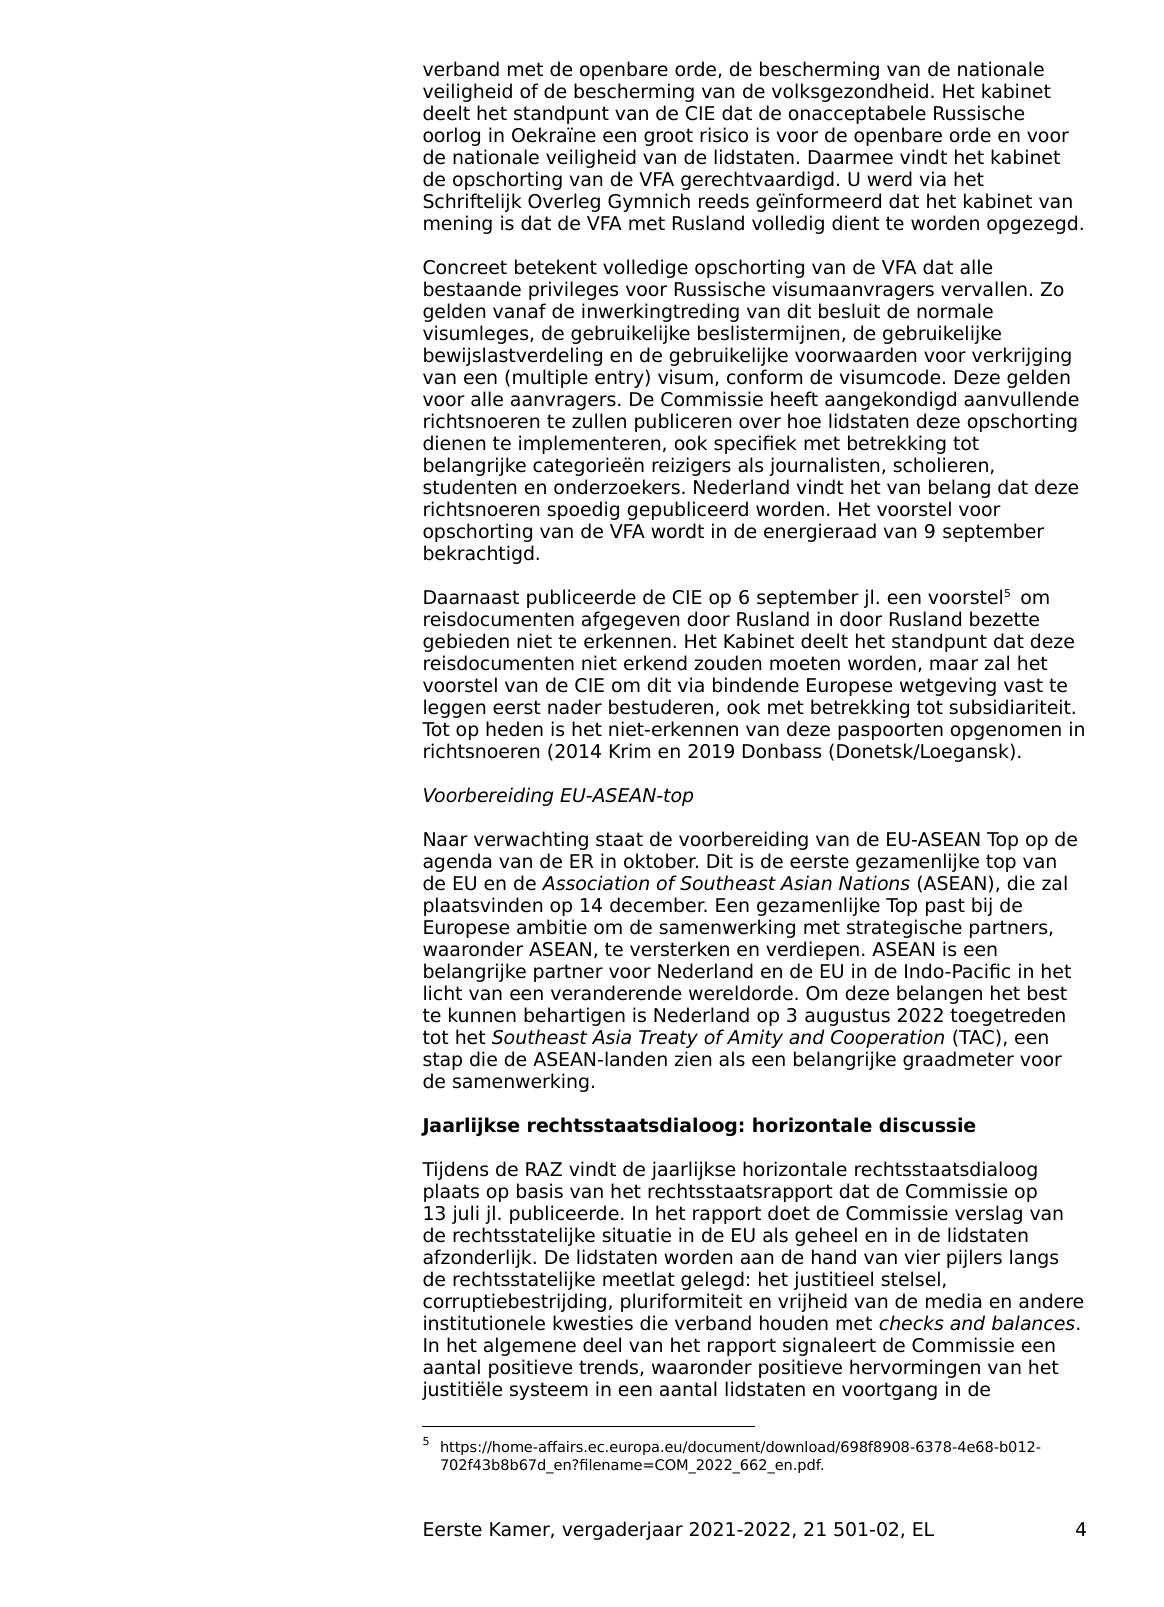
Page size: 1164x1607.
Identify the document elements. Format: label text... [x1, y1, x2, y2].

subtitle Jaarlijkse rechtsstaatsdialoog: horizontale discussie [422, 1115, 1087, 1137]
text Tijdens de RAZ vindt de jaarlijkse horizontale rechtsstaatsdialoog plaats op basis van het rechtsstaatsrapport dat de Commissie op 13 juli jl. publiceerde. In het rapport doet de Commissie verslag van de rechtsstatelijke situatie in de EU als geheel en in de lidstaten afzonderlijk. De lidstaten worden aan de hand van vier pijlers langs de rechtsstatelijke meetlat gelegd: het justitieel stelsel, corruptiebestrijding, pluriformiteit en vrijheid van de media en andere institutionele kwesties die verband houden met checks and balances. In het algemene deel van het rapport signaleert de Commissie een aantal positieve trends, waaronder positieve hervormingen van het justitiële systeem in een aantal lidstaten en voortgang in de [422, 1159, 1087, 1401]
text verband met de openbare orde, de bescherming van de nationale veiligheid of de bescherming van de volksgezondheid. Het kabinet deelt het standpunt van de CIE dat de onacceptabele Russische oorlog in Oekraïne een groot risico is voor de openbare orde en voor de nationale veiligheid van de lidstaten. Daarmee vindt het kabinet de opschorting van de VFA gerechtvaardigd. U werd via het Schriftelijk Overleg Gymnich reeds geïnformeerd dat het kabinet van mening is dat de VFA met Rusland volledig dient te worden opgezegd. [422, 59, 1087, 235]
subtitle Voorbereiding EU-ASEAN-top [422, 785, 1087, 807]
text Naar verwachting staat de voorbereiding van de EU-ASEAN Top op de agenda van de ER in oktober. Dit is de eerste gezamenlijke top van de EU en de Association of Southeast Asian Nations (ASEAN), die zal plaatsvinden op 14 december. Een gezamenlijke Top past bij de Europese ambitie om de samenwerking met strategische partners, waaronder ASEAN, te versterken en verdiepen. ASEAN is een belangrijke partner voor Nederland en de EU in de Indo-Pacific in het licht van een veranderende wereldorde. Om deze belangen het best te kunnen behartigen is Nederland op 3 augustus 2022 toegetreden tot het Southeast Asia Treaty of Amity and Cooperation (TAC), een stap die de ASEAN-landen zien als een belangrijke graadmeter voor de samenwerking. [422, 829, 1087, 1093]
text Concreet betekent volledige opschorting van de VFA dat alle bestaande privileges voor Russische visumaanvragers vervallen. Zo gelden vanaf de inwerkingtreding van dit besluit de normale visumleges, de gebruikelijke beslistermijnen, de gebruikelijke bewijslastverdeling en de gebruikelijke voorwaarden voor verkrijging van een (multiple entry) visum, conform de visumcode. Deze gelden voor alle aanvragers. De Commissie heeft aangekondigd aanvullende richtsnoeren te zullen publiceren over hoe lidstaten deze opschorting dienen te implementeren, ook specifiek met betrekking tot belangrijke categorieën reizigers als journalisten, scholieren, studenten en onderzoekers. Nederland vindt het van belang dat deze richtsnoeren spoedig gepubliceerd worden. Het voorstel voor opschorting van de VFA wordt in de energieraad van 9 september bekrachtigd. [422, 257, 1087, 565]
text https://home-affairs.ec.europa.eu/document/download/698f8908-6378-4e68-b012-702f43b8b67d_en?filename=COM_2022_662_en.pdf. [422, 1435, 1087, 1474]
text Daarnaast publiceerde de CIE op 6 september jl. een voorstel om reisdocumenten afgegeven door Rusland in door Rusland bezette gebieden niet te erkennen. Het Kabinet deelt het standpunt dat deze reisdocumenten niet erkend zouden moeten worden, maar zal het voorstel van de CIE om dit via bindende Europese wetgeving vast te leggen eerst nader bestuderen, ook met betrekking tot subsidiariteit. Tot op heden is het niet-erkennen van deze paspoorten opgenomen in richtsnoeren (2014 Krim en 2019 Donbass (Donetsk/Loegansk). [422, 587, 1087, 763]
